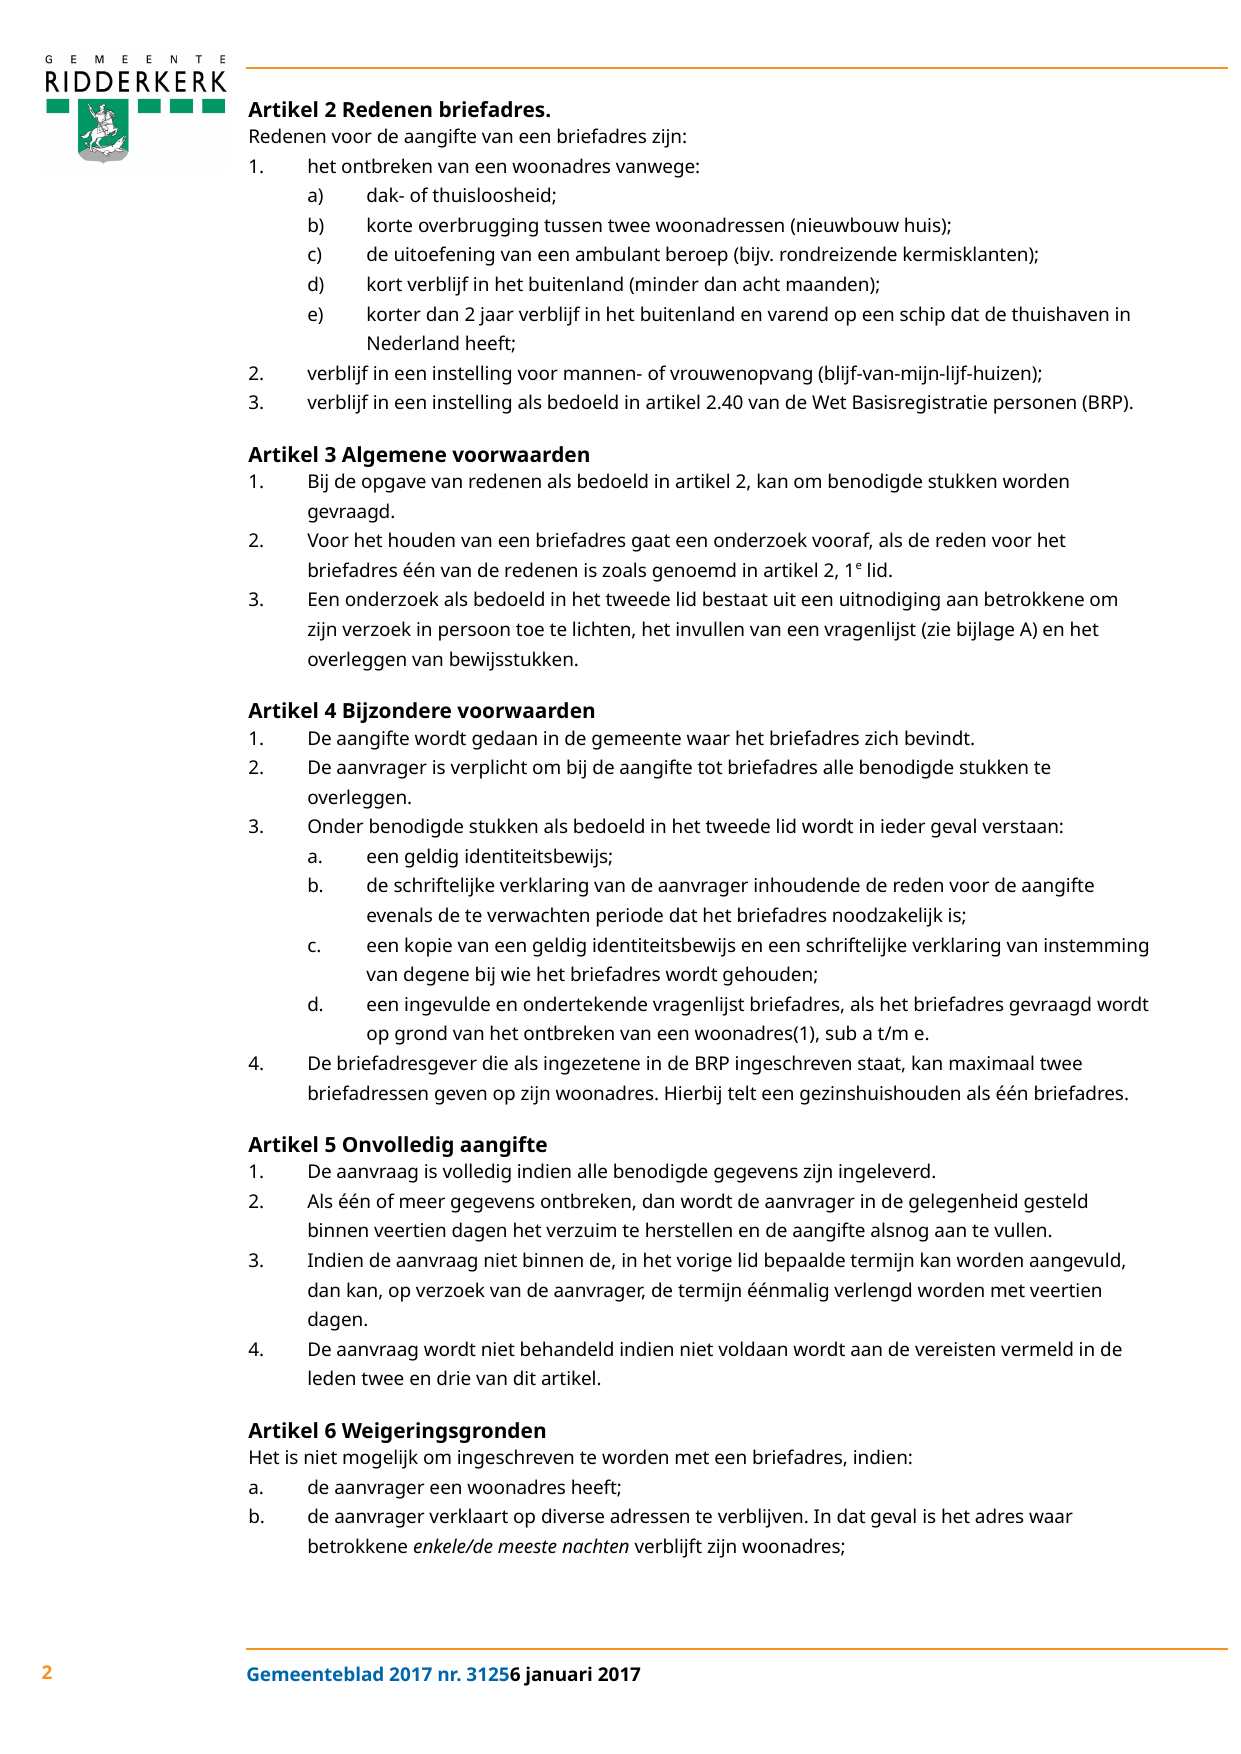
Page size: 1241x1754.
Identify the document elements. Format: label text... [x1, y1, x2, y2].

text Artikel 4 Bijzondere voorwaarden [248, 696, 1152, 725]
list de uitoefening van een ambulant beroep (bijv. rondreizende kermisklanten); [307, 242, 1152, 267]
list Als één of meer gegevens ontbreken, dan wordt de aanvrager in de gelegenheid gesteld binnen veertien dagen het verzuim te herstellen en de aangifte alsnog aan te vullen. [248, 1188, 1152, 1243]
list de aanvrager een woonadres heeft; [248, 1474, 1152, 1500]
list korte overbrugging tussen twee woonadressen (nieuwbouw huis); [307, 212, 1152, 238]
list De briefadresgever die als ingezetene in de BRP ingeschreven staat, kan maximaal twee briefadressen geven op zijn woonadres. Hierbij telt een gezinshuishouden als één briefadres. [248, 1050, 1152, 1105]
text Artikel 3 Algemene voorwaarden [248, 440, 1152, 468]
list de schriftelijke verklaring van de aanvrager inhoudende de reden voor de aangifte evenals de te verwachten periode dat het briefadres noodzakelijk is; [307, 873, 1152, 928]
text Het is niet mogelijk om ingeschreven te worden met een briefadres, indien: [248, 1444, 1152, 1470]
list De aanvraag wordt niet behandeld indien niet voldaan wordt aan de vereisten vermeld in de leden twee en drie van dit artikel. [248, 1336, 1152, 1391]
list een kopie van een geldig identiteitsbewijs en een schriftelijke verklaring van instemming van degene bij wie het briefadres wordt gehouden; [307, 932, 1152, 987]
list De aanvrager is verplicht om bij de aangifte tot briefadres alle benodigde stukken te overleggen. [248, 754, 1152, 809]
list Onder benodigde stukken als bedoeld in het tweede lid wordt in ieder geval verstaan: [248, 813, 1152, 839]
list kort verblijf in het buitenland (minder dan acht maanden); [307, 271, 1152, 297]
text Artikel 2 Redenen briefadres. [248, 95, 1152, 123]
list de aanvrager verklaart op diverse adressen te verblijven. In dat geval is het adres waar betrokkene enkele/de meeste nachten verblijft zijn woonadres; [248, 1504, 1152, 1559]
list dak- of thuisloosheid; [307, 182, 1152, 208]
list een ingevulde en ondertekende vragenlijst briefadres, als het briefadres gevraagd wordt op grond van het ontbreken van een woonadres(1), sub a t/m e. [307, 991, 1152, 1046]
list verblijf in een instelling als bedoeld in artikel 2.40 van de Wet Basisregistratie personen (BRP). [248, 389, 1152, 415]
list Indien de aanvraag niet binnen de, in het vorige lid bepaalde termijn kan worden aangevuld, dan kan, op verzoek van de aanvrager, de termijn éénmalig verlengd worden met veertien dagen. [248, 1247, 1152, 1332]
list De aangifte wordt gedaan in de gemeente waar het briefadres zich bevindt. [248, 725, 1152, 750]
picture [41, 47, 231, 172]
list verblijf in een instelling voor mannen- of vrouwenopvang (blijf-van-mijn-lijf-huizen); [248, 360, 1152, 386]
text Redenen voor de aangifte van een briefadres zijn: [248, 123, 1152, 149]
list Voor het houden van een briefadres gaat een onderzoek vooraf, als de reden voor het briefadres één van de redenen is zoals genoemd in artikel 2, 1e lid. [248, 527, 1152, 583]
list korter dan 2 jaar verblijf in het buitenland en varend op een schip dat de thuishaven in Nederland heeft; [307, 301, 1152, 356]
list Bij de opgave van redenen als bedoeld in artikel 2, kan om benodigde stukken worden gevraagd. [248, 468, 1152, 524]
list het ontbreken van een woonadres vanwege: [248, 153, 1152, 178]
list De aanvraag is volledig indien alle benodigde gegevens zijn ingeleverd. [248, 1158, 1152, 1184]
list Een onderzoek als bedoeld in het tweede lid bestaat uit een uitnodiging aan betrokkene om zijn verzoek in persoon toe te lichten, het invullen van een vragenlijst (zie bijlage A) en het overleggen van bewijsstukken. [248, 587, 1152, 672]
text Artikel 5 Onvolledig aangifte [248, 1130, 1152, 1158]
list een geldig identiteitsbewijs; [307, 843, 1152, 869]
text Artikel 6 Weigeringsgronden [248, 1416, 1152, 1444]
